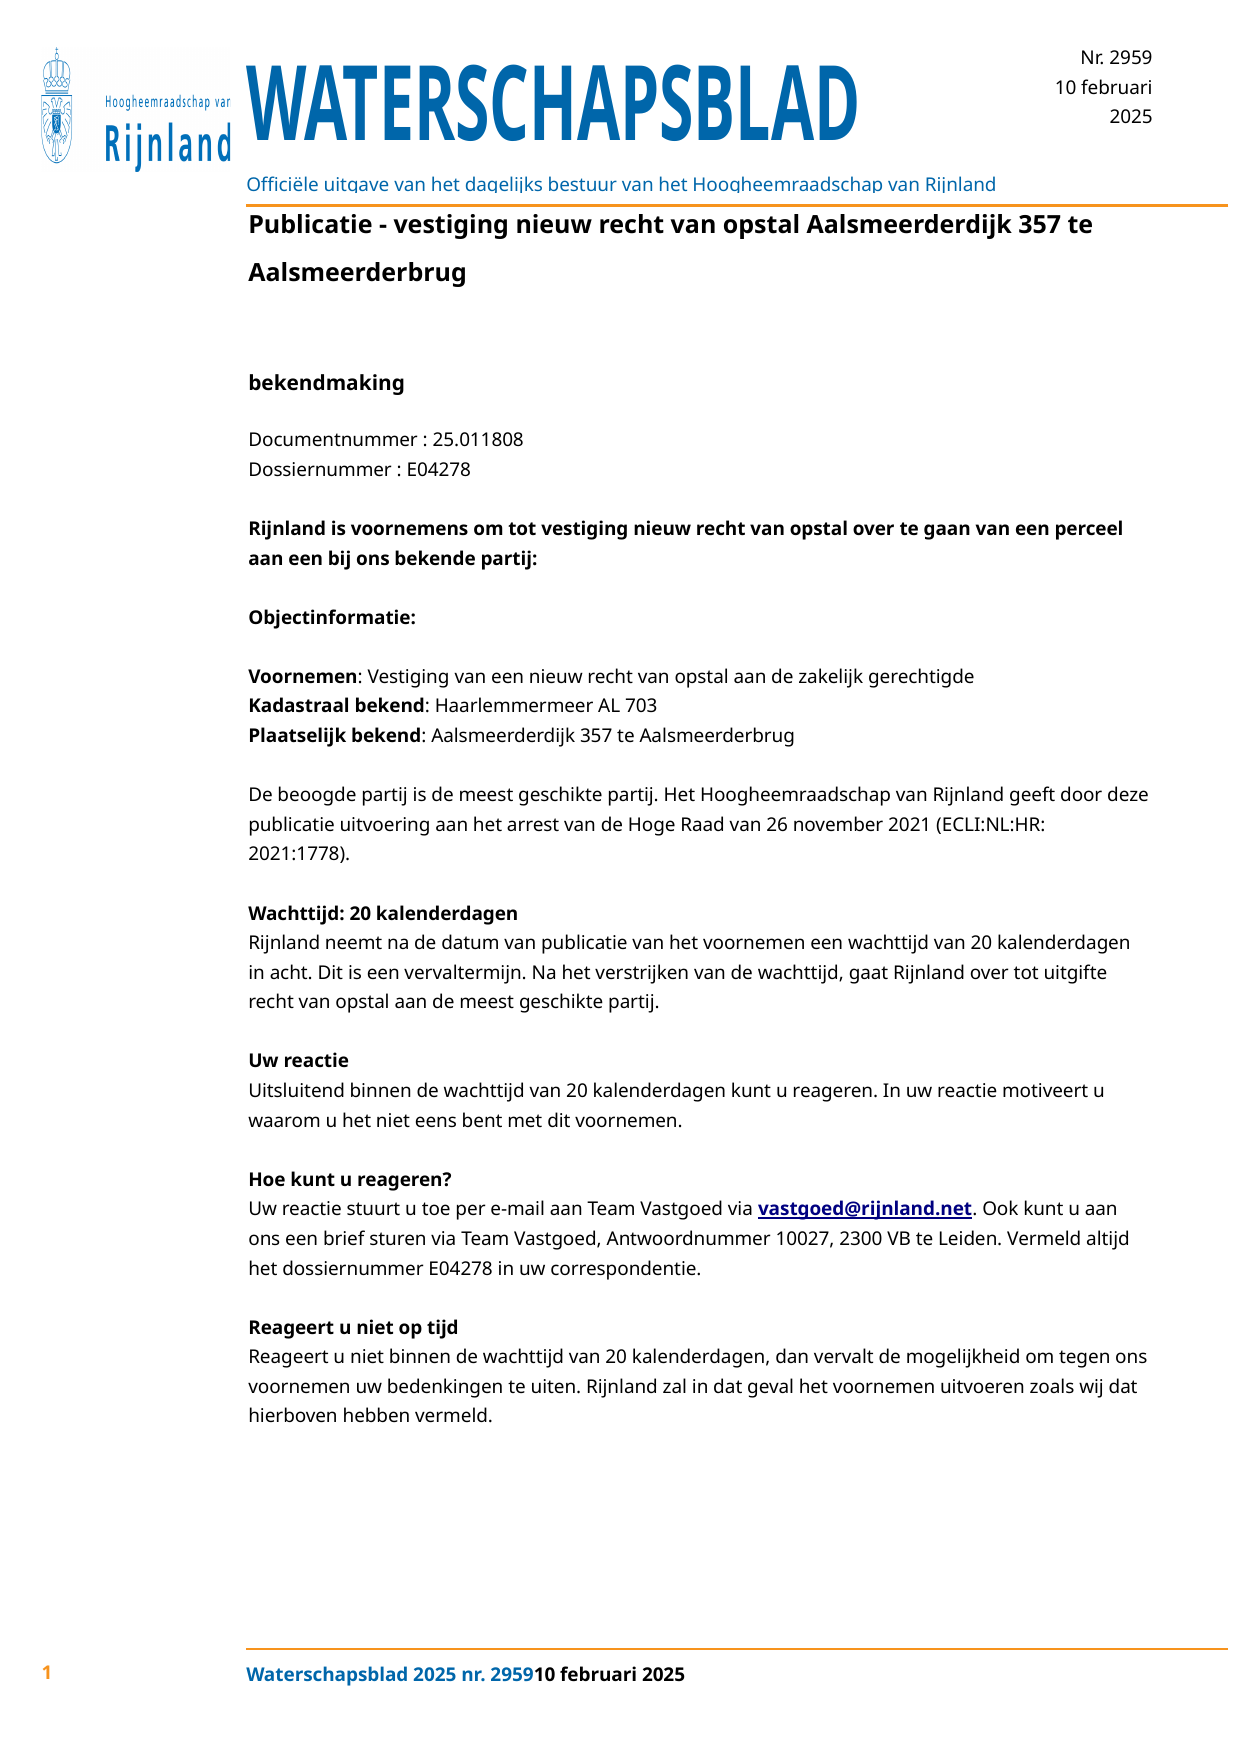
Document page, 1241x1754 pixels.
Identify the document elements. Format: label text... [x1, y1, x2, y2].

text bekendmaking [248, 368, 1152, 397]
text Dossiernummer : E04278 [248, 456, 1152, 482]
text Documentnummer : 25.011808 [248, 426, 1152, 452]
text Uitsluitend binnen de wachttijd van 20 kalenderdagen kunt u reageren. In uw reactie motiveert u waarom u het niet eens bent met dit voornemen. [248, 1077, 1152, 1132]
text Reageert u niet binnen de wachttijd van 20 kalenderdagen, dan vervalt de mogelijkheid om tegen ons voornemen uw bedenkingen te uiten. Rijnland zal in dat geval het voornemen uitvoeren zoals wij dat hierboven hebben vermeld. [248, 1343, 1152, 1428]
text Uw reactie stuurt u toe per e-mail aan Team Vastgoed via vastgoed@rijnland.net. Ook kunt u aan ons een brief sturen via Team Vastgoed, Antwoordnummer 10027, 2300 VB te Leiden. Vermeld altijd het dossiernummer E04278 in uw correspondentie. [248, 1196, 1152, 1280]
text De beoogde partij is de meest geschikte partij. Het Hoogheemraadschap van Rijnland geeft door deze publicatie uitvoering aan het arrest van de Hoge Raad van 26 november 2021 (ECLI:NL:HR: 2021:1778). [248, 781, 1152, 866]
text Reageert u niet op tijd [248, 1314, 1152, 1339]
text Objectinformatie: [248, 604, 1152, 629]
text Publicatie - vestiging nieuw recht van opstal Aalsmeerderdijk 357 te Aalsmeerderbrug [248, 207, 1152, 288]
text Hoe kunt u reageren? [248, 1166, 1152, 1192]
text Uw reactie [248, 1048, 1152, 1073]
text Rijnland is voornemens om tot vestiging nieuw recht van opstal over te gaan van een perceel aan een bij ons bekende partij: [248, 515, 1152, 570]
text Plaatselijk bekend: Aalsmeerderdijk 357 te Aalsmeerderbrug [248, 722, 1152, 748]
text Wachttijd: 20 kalenderdagen [248, 900, 1152, 925]
picture [41, 47, 231, 172]
text Kadastraal bekend: Haarlemmermeer AL 703 [248, 693, 1152, 718]
text Voornemen: Vestiging van een nieuw recht van opstal aan de zakelijk gerechtigde [248, 663, 1152, 689]
text Rijnland neemt na de datum van publicatie van het voornemen een wachttijd van 20 kalenderdagen in acht. Dit is een vervaltermijn. Na het verstrijken van de wachttijd, gaat Rijnland over tot uitgifte recht van opstal aan de meest geschikte partij. [248, 929, 1152, 1014]
